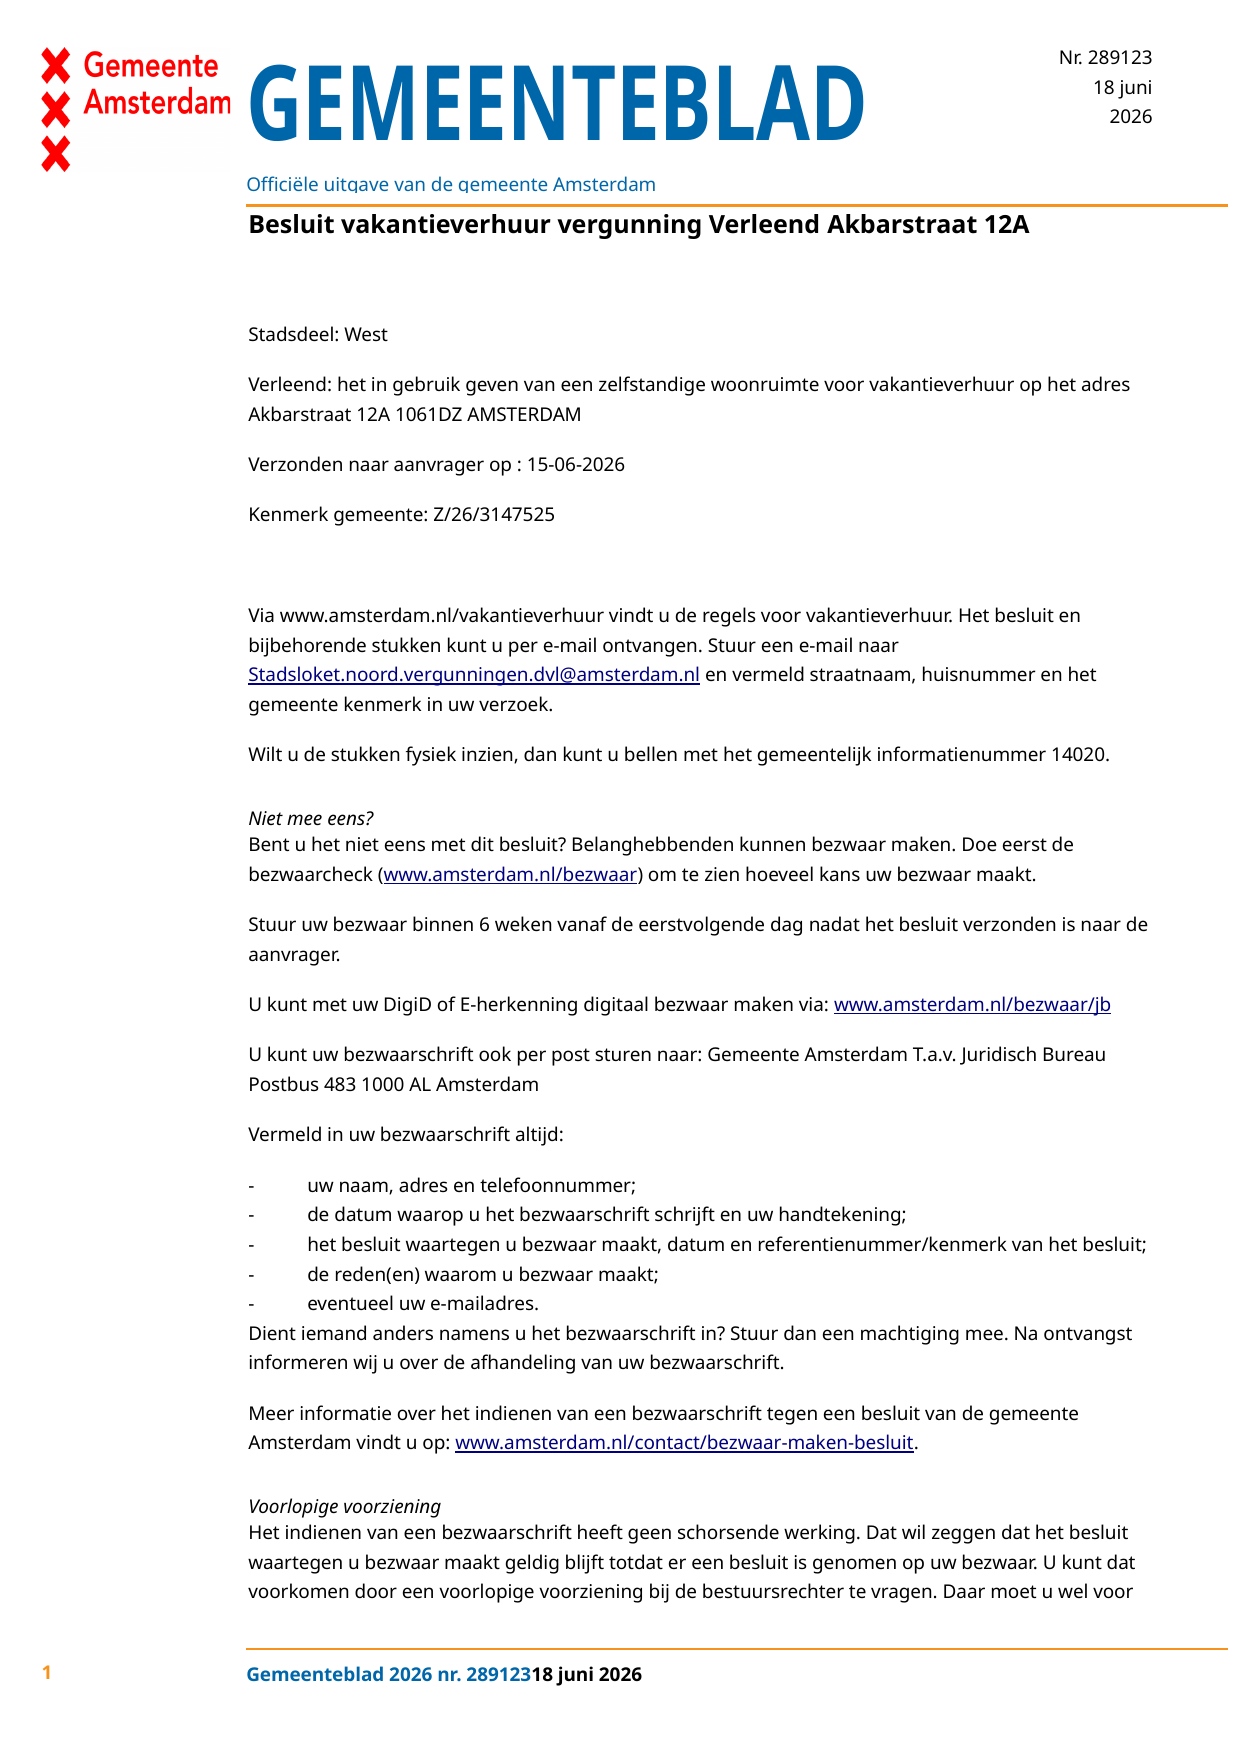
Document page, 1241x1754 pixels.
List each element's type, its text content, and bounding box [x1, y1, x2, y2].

text Verzonden naar aanvrager op : 15-06-2026 [248, 451, 1152, 477]
list de datum waarop u het bezwaarschrift schrijft en uw handtekening; [248, 1202, 1152, 1227]
text Wilt u de stukken fysiek inzien, dan kunt u bellen met het gemeentelijk informatienummer 14020. [248, 742, 1152, 767]
list eventueel uw e-mailadres. [248, 1290, 1152, 1316]
list het besluit waartegen u bezwaar maakt, datum en referentienummer/kenmerk van het besluit; [248, 1231, 1152, 1257]
text Meer informatie over het indienen van een bezwaarschrift tegen een besluit van de gemeente Amsterdam vindt u op: www.amsterdam.nl/contact/bezwaar-maken-besluit. [248, 1400, 1152, 1455]
text Voorlopige voorziening [248, 1493, 1152, 1519]
text Besluit vakantieverhuur vergunning Verleend Akbarstraat 12A [248, 207, 1152, 241]
picture [41, 47, 231, 172]
list uw naam, adres en telefoonnummer; [248, 1172, 1152, 1198]
text Stuur uw bezwaar binnen 6 weken vanaf de eerstvolgende dag nadat het besluit verzonden is naar de aanvrager. [248, 911, 1152, 967]
text Vermeld in uw bezwaarschrift altijd: [248, 1122, 1152, 1147]
text U kunt uw bezwaarschrift ook per post sturen naar: Gemeente Amsterdam T.a.v. Juridisch Bureau Postbus 483 1000 AL Amsterdam [248, 1042, 1152, 1097]
text Dient iemand anders namens u het bezwaarschrift in? Stuur dan een machtiging mee. Na ontvangst informeren wij u over de afhandeling van uw bezwaarschrift. [248, 1320, 1152, 1375]
text U kunt met uw DigiD of E-herkenning digitaal bezwaar maken via: www.amsterdam.nl/bezwaar/jb [248, 991, 1152, 1017]
text Bent u het niet eens met dit besluit? Belanghebbenden kunnen bezwaar maken. Doe eerst de bezwaarcheck (www.amsterdam.nl/bezwaar) om te zien hoeveel kans uw bezwaar maakt. [248, 831, 1152, 887]
text Het indienen van een bezwaarschrift heeft geen schorsende werking. Dat wil zeggen dat het besluit waartegen u bezwaar maakt geldig blijft totdat er een besluit is genomen op uw bezwaar. U kunt dat voorkomen door een voorlopige voorziening bij de bestuursrechter te vragen. Daar moet u wel voor [248, 1519, 1152, 1604]
text Kenmerk gemeente: Z/26/3147525 [248, 502, 1152, 527]
text Via www.amsterdam.nl/vakantieverhuur vindt u de regels voor vakantieverhuur. Het besluit en bijbehorende stukken kunt u per e-mail ontvangen. Stuur een e-mail naar Stadsloket.noord.vergunningen.dvl@amsterdam.nl en vermeld straatnaam, huisnummer en het gemeente kenmerk in uw verzoek. [248, 602, 1152, 717]
text Verleend: het in gebruik geven van een zelfstandige woonruimte voor vakantieverhuur op het adres Akbarstraat 12A 1061DZ AMSTERDAM [248, 371, 1152, 426]
text Niet mee eens? [248, 806, 1152, 831]
list de reden(en) waarom u bezwaar maakt; [248, 1261, 1152, 1287]
text Stadsdeel: West [248, 321, 1152, 346]
